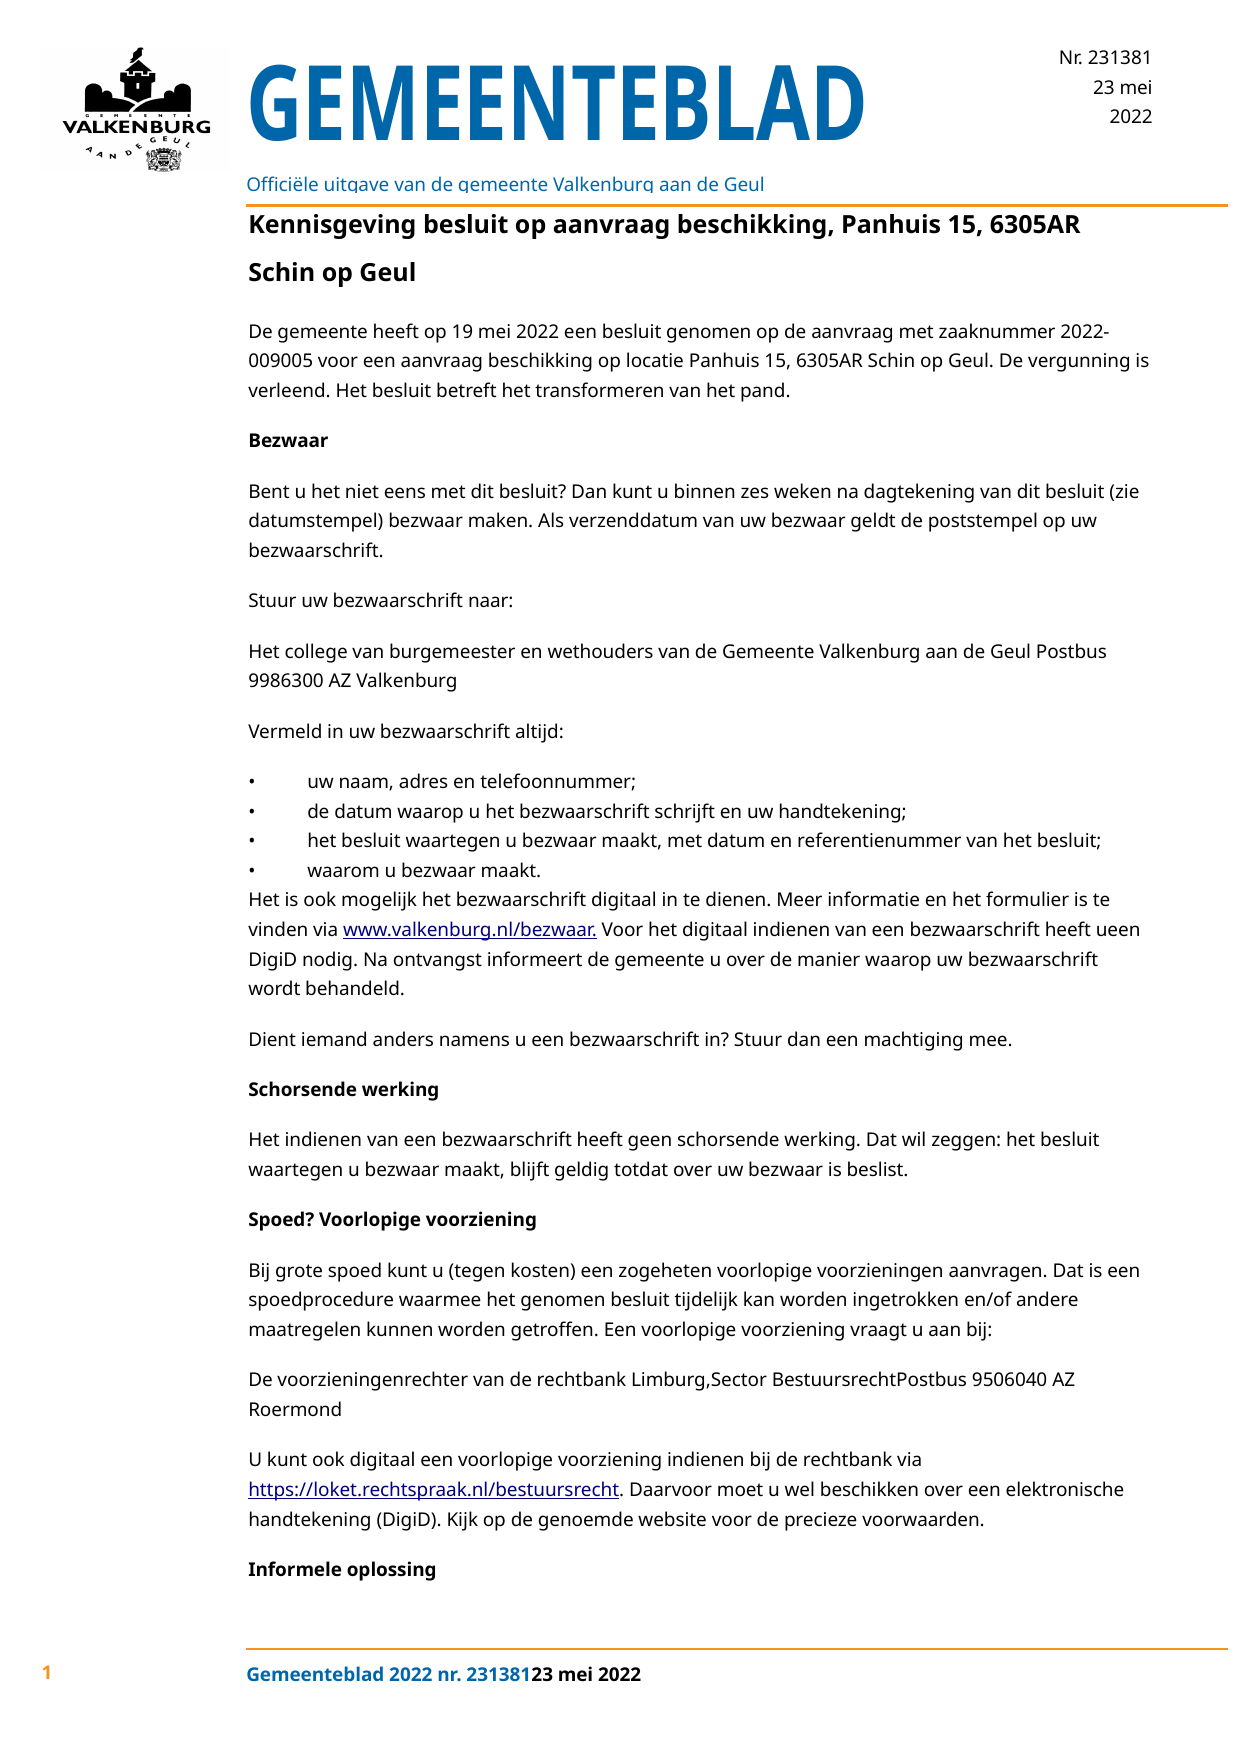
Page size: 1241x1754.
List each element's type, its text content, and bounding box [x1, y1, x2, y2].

text Het indienen van een bezwaarschrift heeft geen schorsende werking. Dat wil zeggen: het besluit waartegen u bezwaar maakt, blijft geldig totdat over uw bezwaar is beslist. [248, 1127, 1152, 1182]
text Informele oplossing [248, 1556, 1152, 1582]
list de datum waarop u het bezwaarschrift schrijft en uw handtekening; [248, 798, 1152, 824]
text Stuur uw bezwaarschrift naar: [248, 587, 1152, 613]
text Spoed? Voorlopige voorziening [248, 1207, 1152, 1232]
text Bent u het niet eens met dit besluit? Dan kunt u binnen zes weken na dagtekening van dit besluit (zie datumstempel) bezwaar maken. Als verzenddatum van uw bezwaar geldt de poststempel op uw bezwaarschrift. [248, 478, 1152, 563]
text Het is ook mogelijk het bezwaarschrift digitaal in te dienen. Meer informatie en het formulier is te vinden via www.valkenburg.nl/bezwaar. Voor het digitaal indienen van een bezwaarschrift heeft ueen DigiD nodig. Na ontvangst informeert de gemeente u over de manier waarop uw bezwaarschrift wordt behandeld. [248, 887, 1152, 1001]
text De gemeente heeft op 19 mei 2022 een besluit genomen op de aanvraag met zaaknummer 2022-009005 voor een aanvraag beschikking op locatie Panhuis 15, 6305AR Schin op Geul. De vergunning is verleend. Het besluit betreft het transformeren van het pand. [248, 318, 1152, 403]
text Bezwaar [248, 427, 1152, 453]
text Schorsende werking [248, 1076, 1152, 1102]
picture [41, 47, 231, 172]
text Het college van burgemeester en wethouders van de Gemeente Valkenburg aan de Geul Postbus 9986300 AZ Valkenburg [248, 638, 1152, 693]
text U kunt ook digitaal een voorlopige voorziening indienen bij de rechtbank via https://loket.rechtspraak.nl/bestuursrecht. Daarvoor moet u wel beschikken over een elektronische handtekening (DigiD). Kijk op de genoemde website voor de precieze voorwaarden. [248, 1447, 1152, 1532]
text Dient iemand anders namens u een bezwaarschrift in? Stuur dan een machtiging mee. [248, 1026, 1152, 1052]
text Bij grote spoed kunt u (tegen kosten) een zogeheten voorlopige voorzieningen aanvragen. Dat is een spoedprocedure waarmee het genomen besluit tijdelijk kan worden ingetrokken en/of andere maatregelen kunnen worden getroffen. Een voorlopige voorziening vraagt u aan bij: [248, 1257, 1152, 1342]
text Vermeld in uw bezwaarschrift altijd: [248, 718, 1152, 744]
text De voorzieningenrechter van de rechtbank Limburg,Sector BestuursrechtPostbus 9506040 AZ Roermond [248, 1367, 1152, 1422]
text Kennisgeving besluit op aanvraag beschikking, Panhuis 15, 6305AR Schin op Geul [248, 207, 1152, 288]
list uw naam, adres en telefoonnummer; [248, 768, 1152, 794]
list het besluit waartegen u bezwaar maakt, met datum en referentienummer van het besluit; [248, 827, 1152, 853]
list waarom u bezwaar maakt. [248, 857, 1152, 883]
